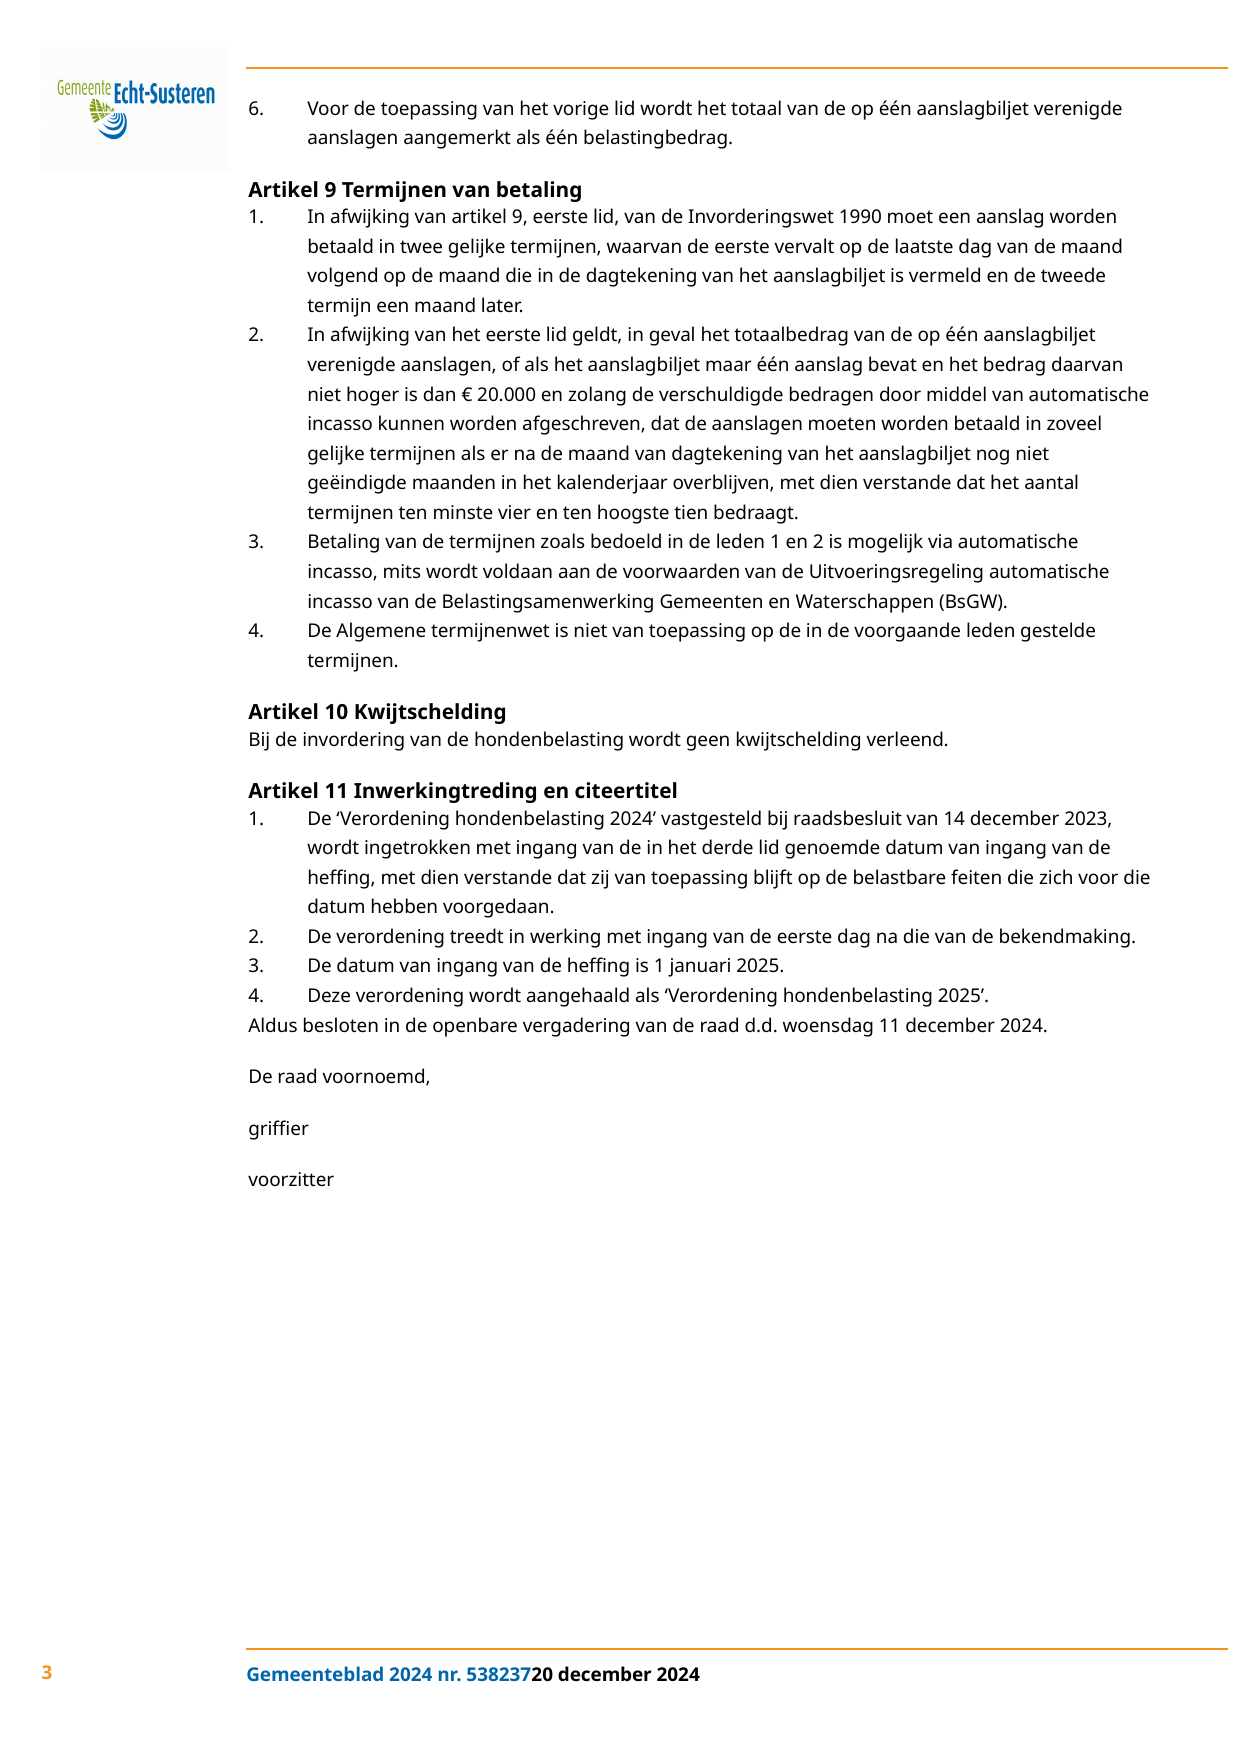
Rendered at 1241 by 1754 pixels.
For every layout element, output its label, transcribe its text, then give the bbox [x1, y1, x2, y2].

text Bij de invordering van de hondenbelasting wordt geen kwijtschelding verleend. [248, 726, 1152, 752]
list De datum van ingang van de heffing is 1 januari 2025. [248, 953, 1152, 978]
list De verordening treedt in werking met ingang van de eerste dag na die van de bekendmaking. [248, 923, 1152, 949]
list Deze verordening wordt aangehaald als ‘Verordening hondenbelasting 2025’. [248, 982, 1152, 1008]
list De Algemene termijnenwet is niet van toepassing op de in de voorgaande leden gestelde termijnen. [248, 617, 1152, 673]
list In afwijking van het eerste lid geldt, in geval het totaalbedrag van de op één aanslagbiljet verenigde aanslagen, of als het aanslagbiljet maar één aanslag bevat en het bedrag daarvan niet hoger is dan € 20.000 en zolang de verschuldigde bedragen door middel van automatische incasso kunnen worden afgeschreven, dat de aanslagen moeten worden betaald in zoveel gelijke termijnen als er na de maand van dagtekening van het aanslagbiljet nog niet geëindigde maanden in het kalenderjaar overblijven, met dien verstande dat het aantal termijnen ten minste vier en ten hoogste tien bedraagt. [248, 322, 1152, 525]
picture [41, 47, 231, 172]
text De raad voornoemd, [248, 1063, 1152, 1089]
list In afwijking van artikel 9, eerste lid, van de Invorderingswet 1990 moet een aanslag worden betaald in twee gelijke termijnen, waarvan de eerste vervalt op de laatste dag van de maand volgend op de maand die in de dagtekening van het aanslagbiljet is vermeld en de tweede termijn een maand later. [248, 203, 1152, 318]
text griffier [248, 1115, 1152, 1140]
text Artikel 11 Inwerkingtreding en citeertitel [248, 776, 1152, 805]
list De ‘Verordening hondenbelasting 2024’ vastgesteld bij raadsbesluit van 14 december 2023, wordt ingetrokken met ingang van de in het derde lid genoemde datum van ingang van de heffing, met dien verstande dat zij van toepassing blijft op de belastbare feiten die zich voor die datum hebben voorgedaan. [248, 805, 1152, 919]
text Artikel 10 Kwijtschelding [248, 697, 1152, 726]
text Aldus besloten in de openbare vergadering van de raad d.d. woensdag 11 december 2024. [248, 1012, 1152, 1037]
list Betaling van de termijnen zoals bedoeld in de leden 1 en 2 is mogelijk via automatische incasso, mits wordt voldaan aan de voorwaarden van de Uitvoeringsregeling automatische incasso van de Belastingsamenwerking Gemeenten en Waterschappen (BsGW). [248, 529, 1152, 613]
text voorzitter [248, 1166, 1152, 1192]
list Voor de toepassing van het vorige lid wordt het totaal van de op één aanslagbiljet verenigde aanslagen aangemerkt als één belastingbedrag. [248, 95, 1152, 150]
text Artikel 9 Termijnen van betaling [248, 175, 1152, 203]
